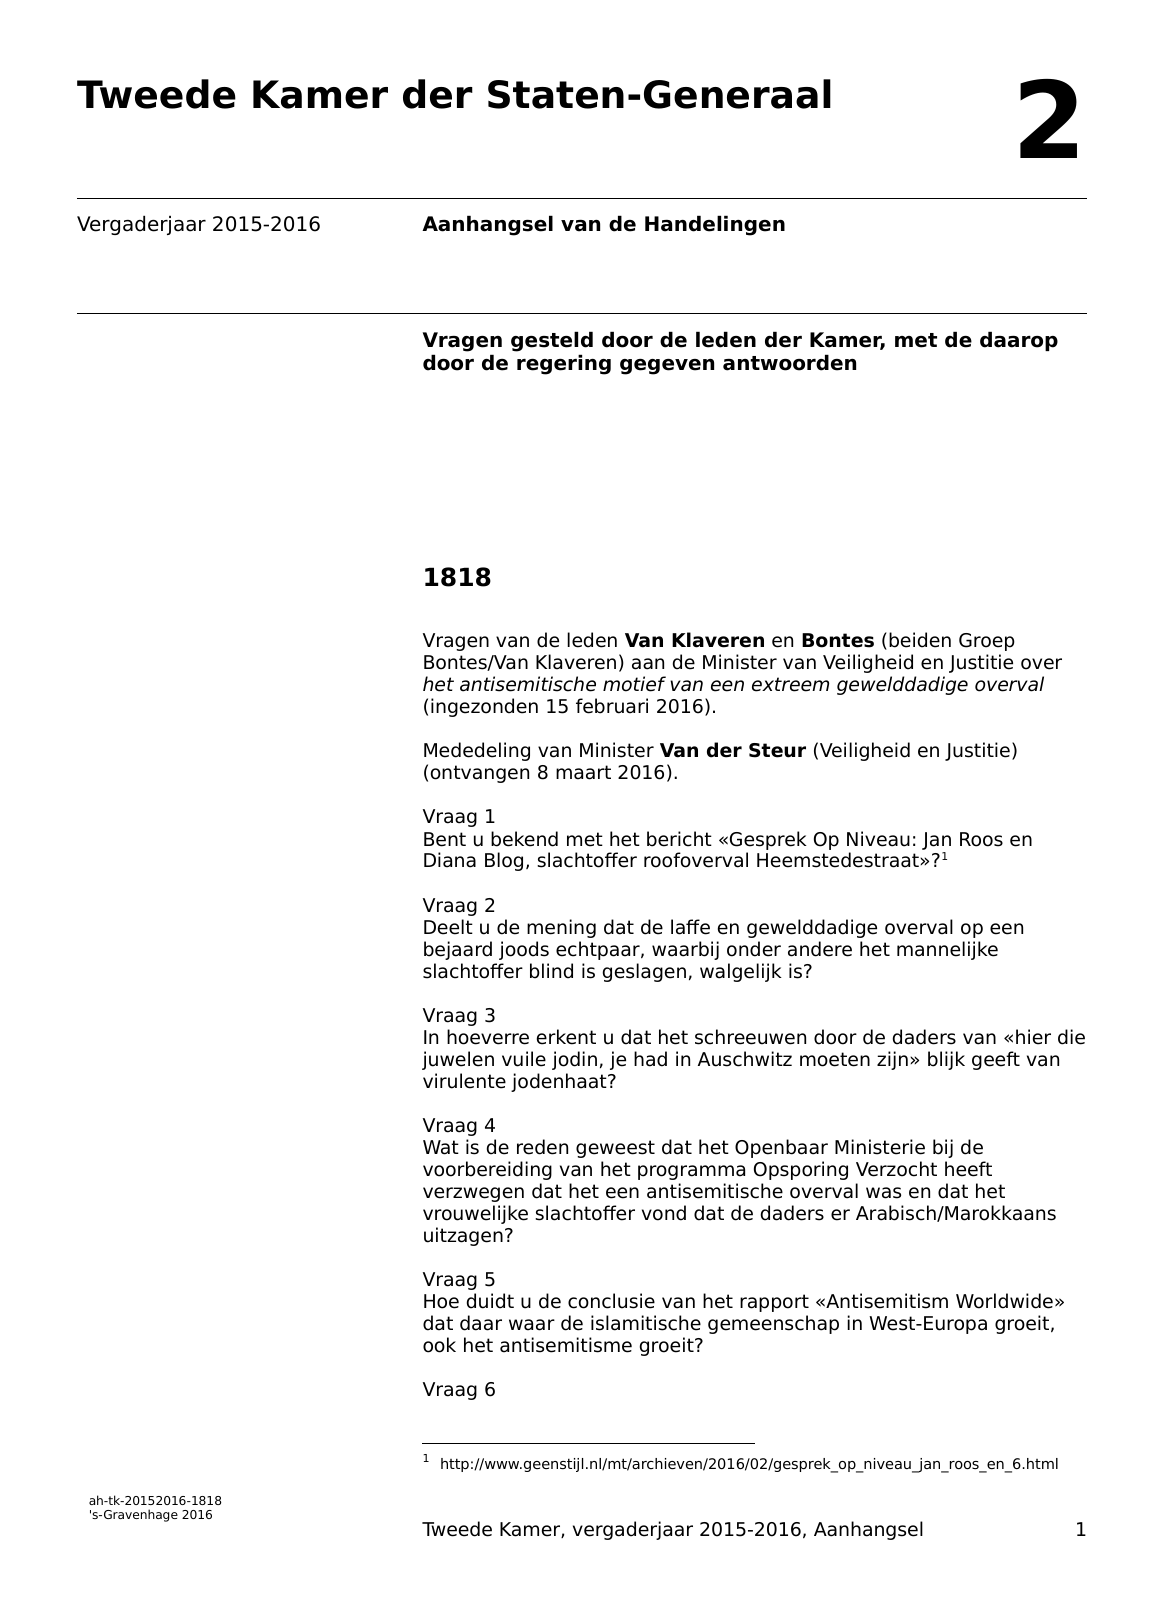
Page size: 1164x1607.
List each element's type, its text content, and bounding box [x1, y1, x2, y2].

text Hoe duidt u de conclusie van het rapport «Antisemitism Worldwide» dat daar waar de islamitische gemeenschap in West-Europa groeit, ook het antisemitisme groeit? [422, 1291, 1087, 1357]
text Vraag 3 [422, 1005, 1087, 1027]
text Mededeling van Minister Van der Steur (Veiligheid en Justitie) (ontvangen 8 maart 2016). [422, 740, 1087, 784]
text Vragen van de leden Van Klaveren en Bontes (beiden Groep Bontes/Van Klaveren) aan de Minister van Veiligheid en Justitie over het antisemitische motief van een extreem gewelddadige overval (ingezonden 15 februari 2016). [422, 630, 1087, 718]
table_header 2 [886, 59, 1087, 198]
text http://www.geenstijl.nl/mt/archieven/2016/02/gesprek_op_niveau_jan_roos_en_6.html [422, 1452, 1087, 1474]
table_header Tweede Kamer der Staten-Generaal [77, 59, 886, 198]
text 1818 [422, 563, 1087, 592]
text Vraag 6 [422, 1379, 1087, 1401]
text In hoeverre erkent u dat het schreeuwen door de daders van «hier die juwelen vuile jodin, je had in Auschwitz moeten zijn» blijk geeft van virulente jodenhaat? [422, 1027, 1087, 1093]
table_cell Aanhangsel van de Handelingen [422, 199, 1087, 313]
text Deelt u de mening dat de laffe en gewelddadige overval op een bejaard joods echtpaar, waarbij onder andere het mannelijke slachtoffer blind is geslagen, walgelijk is? [422, 917, 1087, 982]
text 's-Gravenhage 2016 [88, 1508, 323, 1522]
text Wat is de reden geweest dat het Openbaar Ministerie bij de voorbereiding van het programma Opsporing Verzocht heeft verzwegen dat het een antisemitische overval was en dat het vrouwelijke slachtoffer vond dat de daders er Arabisch/Marokkaans uitzagen? [422, 1137, 1087, 1247]
text Vraag 2 [422, 894, 1087, 917]
text ah-tk-20152016-1818 [88, 1494, 323, 1508]
table_cell Vragen gesteld door de leden der Kamer, met de daarop door de regering gegeven antwoorden [422, 314, 1087, 375]
text Vraag 5 [422, 1269, 1087, 1291]
table_cell Vergaderjaar 2015-2016 [77, 199, 422, 313]
text Vraag 4 [422, 1115, 1087, 1137]
text Bent u bekend met het bericht «Gesprek Op Niveau: Jan Roos en Diana Blog, slachtoffer roofoverval Heemstedestraat»? [422, 828, 1087, 872]
table_cell [77, 314, 422, 375]
text Vraag 1 [422, 806, 1087, 828]
